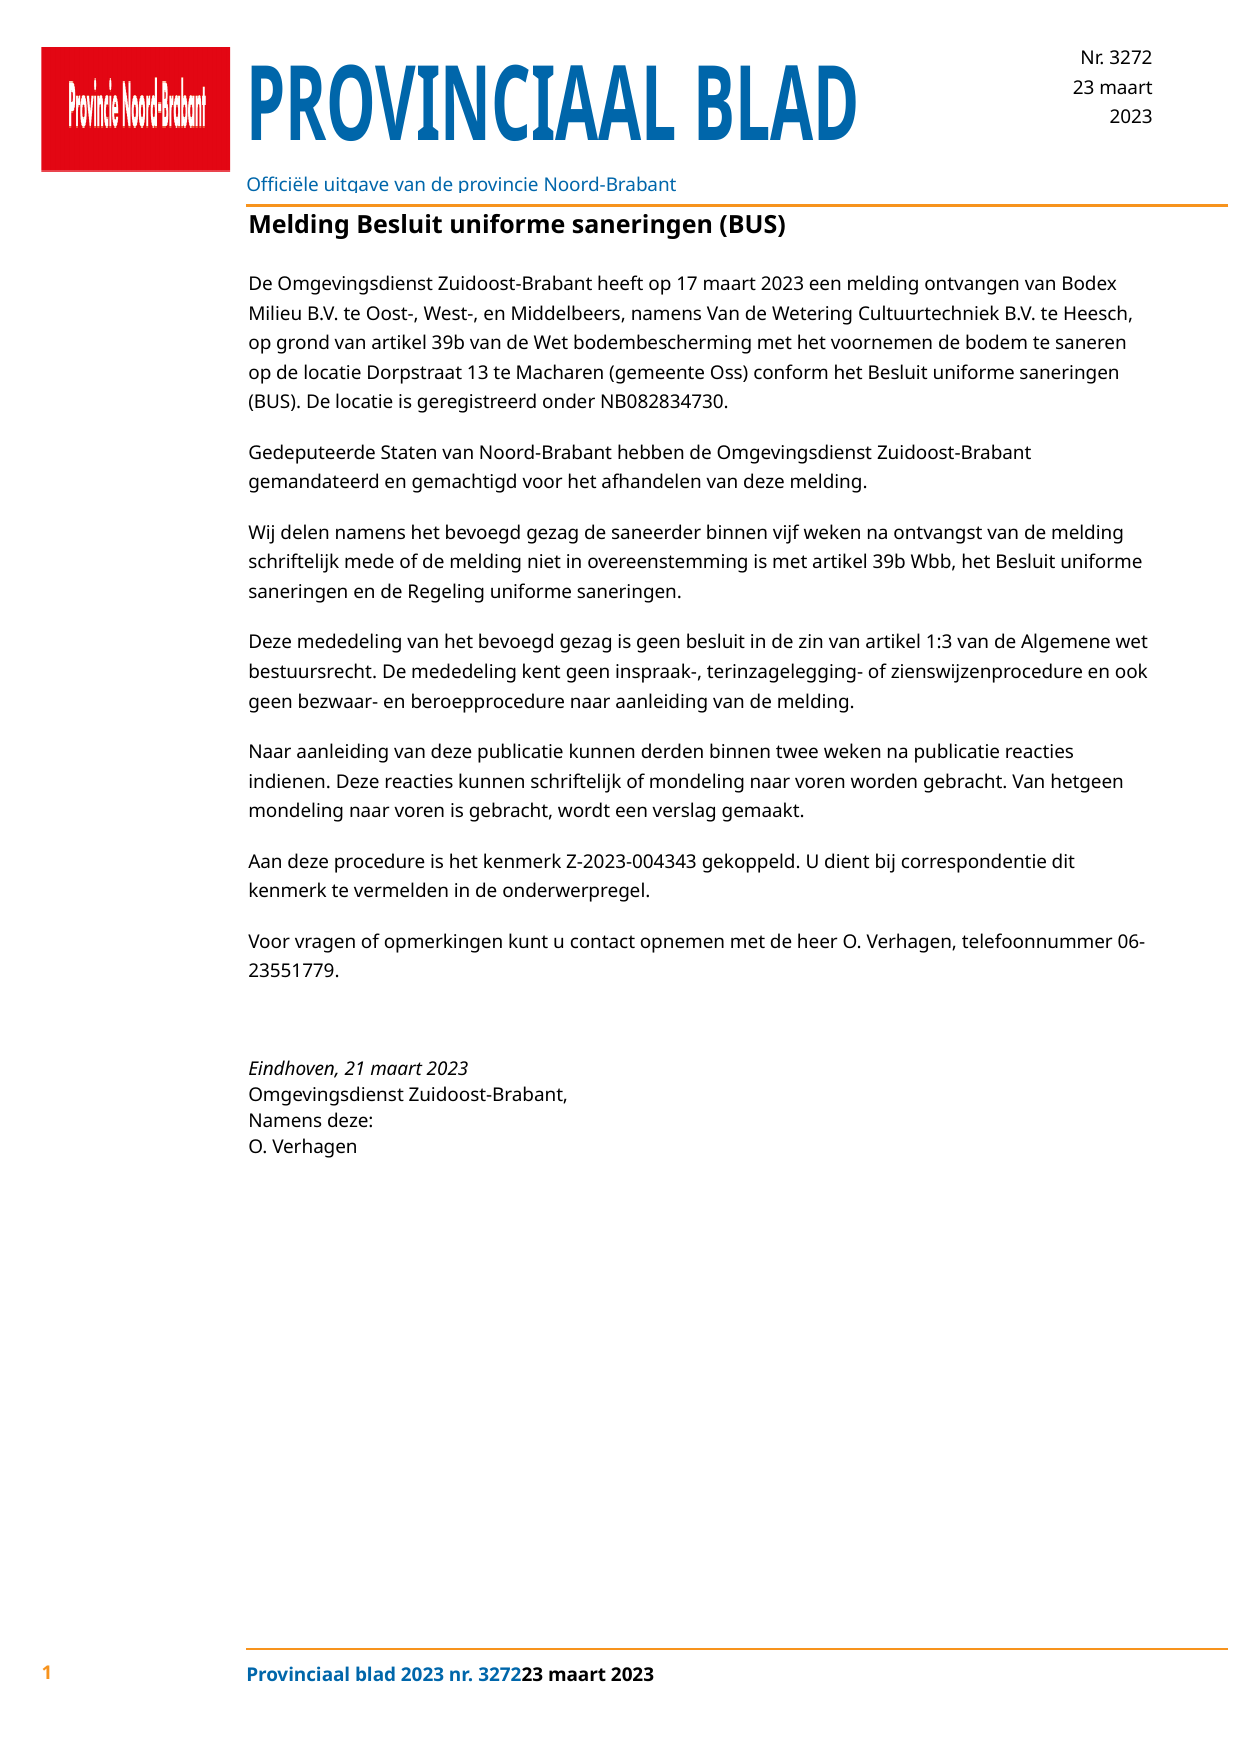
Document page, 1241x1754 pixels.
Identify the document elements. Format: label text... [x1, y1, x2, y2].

text Deze mededeling van het bevoegd gezag is geen besluit in de zin van artikel 1:3 van de Algemene wet bestuursrecht. De mededeling kent geen inspraak-, terinzagelegging- of zienswijzenprocedure en ook geen bezwaar- en beroepprocedure naar aanleiding van de melding. [248, 629, 1152, 713]
text De Omgevingsdienst Zuidoost-Brabant heeft op 17 maart 2023 een melding ontvangen van Bodex Milieu B.V. te Oost-, West-, en Middelbeers, namens Van de Wetering Cultuurtechniek B.V. te Heesch, op grond van artikel 39b van de Wet bodembescherming met het voornemen de bodem te saneren op de locatie Dorpstraat 13 te Macharen (gemeente Oss) conform het Besluit uniforme saneringen (BUS). De locatie is geregistreerd onder NB082834730. [248, 270, 1152, 414]
text Naar aanleiding van deze publicatie kunnen derden binnen twee weken na publicatie reacties indienen. Deze reacties kunnen schriftelijk of mondeling naar voren worden gebracht. Van hetgeen mondeling naar voren is gebracht, wordt een verslag gemaakt. [248, 738, 1152, 823]
text Aan deze procedure is het kenmerk Z-2023-004343 gekoppeld. U dient bij correspondentie dit kenmerk te vermelden in de onderwerpregel. [248, 848, 1152, 903]
picture [41, 47, 231, 172]
text Melding Besluit uniforme saneringen (BUS) [248, 207, 1152, 241]
text Namens deze: [248, 1107, 1152, 1133]
text Omgevingsdienst Zuidoost-Brabant, [248, 1081, 1152, 1107]
text O. Verhagen [248, 1133, 1152, 1158]
text Eindhoven, 21 maart 2023 [248, 1056, 1152, 1081]
text Gedeputeerde Staten van Noord-Brabant hebben de Omgevingsdienst Zuidoost-Brabant gemandateerd en gemachtigd voor het afhandelen van deze melding. [248, 439, 1152, 494]
text Wij delen namens het bevoegd gezag de saneerder binnen vijf weken na ontvangst van de melding schriftelijk mede of de melding niet in overeenstemming is met artikel 39b Wbb, het Besluit uniforme saneringen en de Regeling uniforme saneringen. [248, 519, 1152, 604]
text Voor vragen of opmerkingen kunt u contact opnemen met de heer O. Verhagen, telefoonnummer 06-23551779. [248, 928, 1152, 983]
